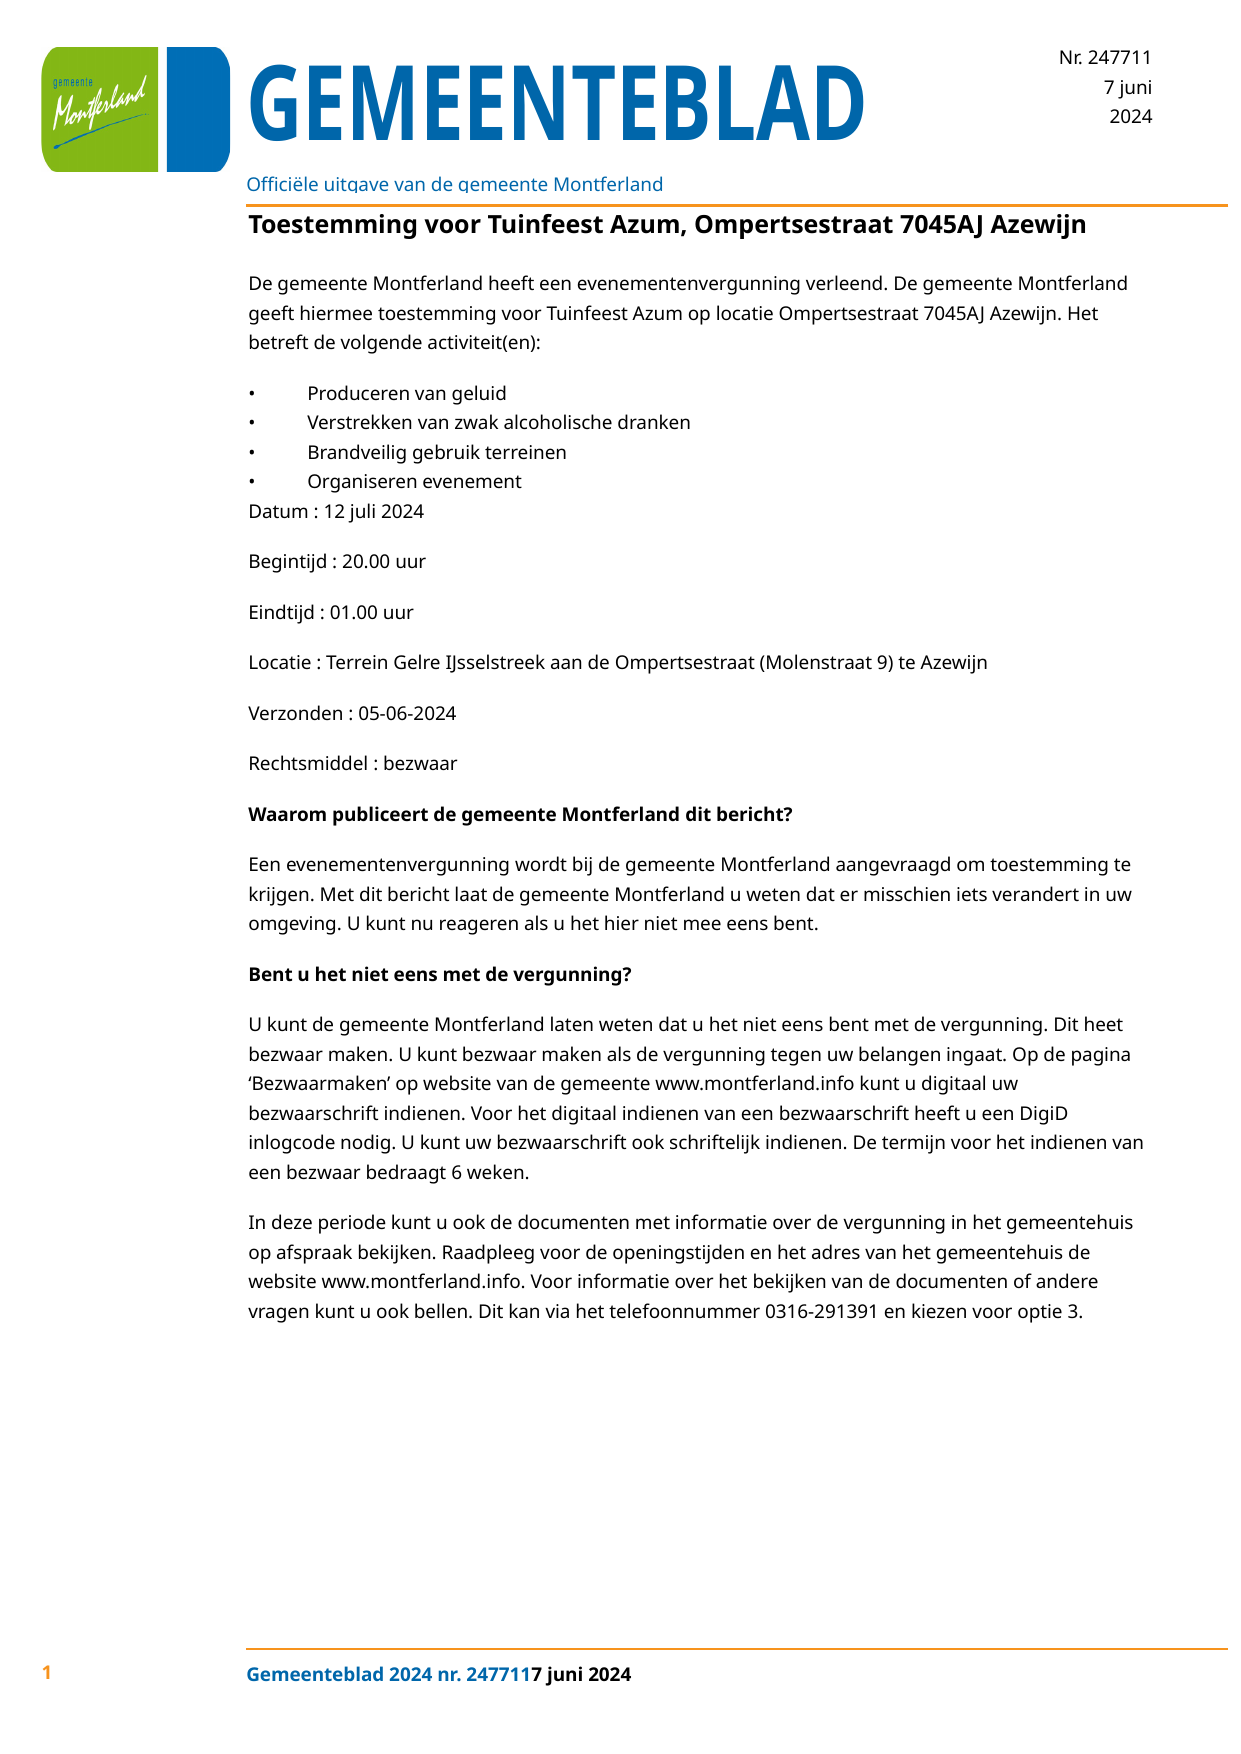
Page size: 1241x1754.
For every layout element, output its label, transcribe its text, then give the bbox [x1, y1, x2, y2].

text Toestemming voor Tuinfeest Azum, Ompertsestraat 7045AJ Azewijn [248, 207, 1152, 241]
list Organiseren evenement [248, 469, 1152, 494]
text Een evenementenvergunning wordt bij de gemeente Montferland aangevraagd om toestemming te krijgen. Met dit bericht laat de gemeente Montferland u weten dat er misschien iets verandert in uw omgeving. U kunt nu reageren als u het hier niet mee eens bent. [248, 851, 1152, 936]
text Verzonden : 05-06-2024 [248, 700, 1152, 726]
text Begintijd : 20.00 uur [248, 549, 1152, 574]
list Brandveilig gebruik terreinen [248, 439, 1152, 465]
text Bent u het niet eens met de vergunning? [248, 961, 1152, 986]
list Produceren van geluid [248, 380, 1152, 406]
text Datum : 12 juli 2024 [248, 498, 1152, 524]
text Eindtijd : 01.00 uur [248, 599, 1152, 625]
text In deze periode kunt u ook de documenten met informatie over de vergunning in het gemeentehuis op afspraak bekijken. Raadpleeg voor de openingstijden en het adres van het gemeentehuis de website www.montferland.info. Voor informatie over het bekijken van de documenten of andere vragen kunt u ook bellen. Dit kan via het telefoonnummer 0316-291391 en kiezen voor optie 3. [248, 1209, 1152, 1324]
list Verstrekken van zwak alcoholische dranken [248, 409, 1152, 435]
text Rechtsmiddel : bezwaar [248, 750, 1152, 776]
text De gemeente Montferland heeft een evenementenvergunning verleend. De gemeente Montferland geeft hiermee toestemming voor Tuinfeest Azum op locatie Ompertsestraat 7045AJ Azewijn. Het betreft de volgende activiteit(en): [248, 270, 1152, 355]
text Waarom publiceert de gemeente Montferland dit bericht? [248, 801, 1152, 826]
text Locatie : Terrein Gelre IJsselstreek aan de Ompertsestraat (Molenstraat 9) te Azewijn [248, 649, 1152, 675]
picture [41, 47, 231, 172]
text U kunt de gemeente Montferland laten weten dat u het niet eens bent met de vergunning. Dit heet bezwaar maken. U kunt bezwaar maken als de vergunning tegen uw belangen ingaat. Op de pagina ‘Bezwaarmaken’ op website van de gemeente www.montferland.info kunt u digitaal uw bezwaarschrift indienen. Voor het digitaal indienen van een bezwaarschrift heeft u een DigiD inlogcode nodig. U kunt uw bezwaarschrift ook schriftelijk indienen. De termijn voor het indienen van een bezwaar bedraagt 6 weken. [248, 1011, 1152, 1185]
